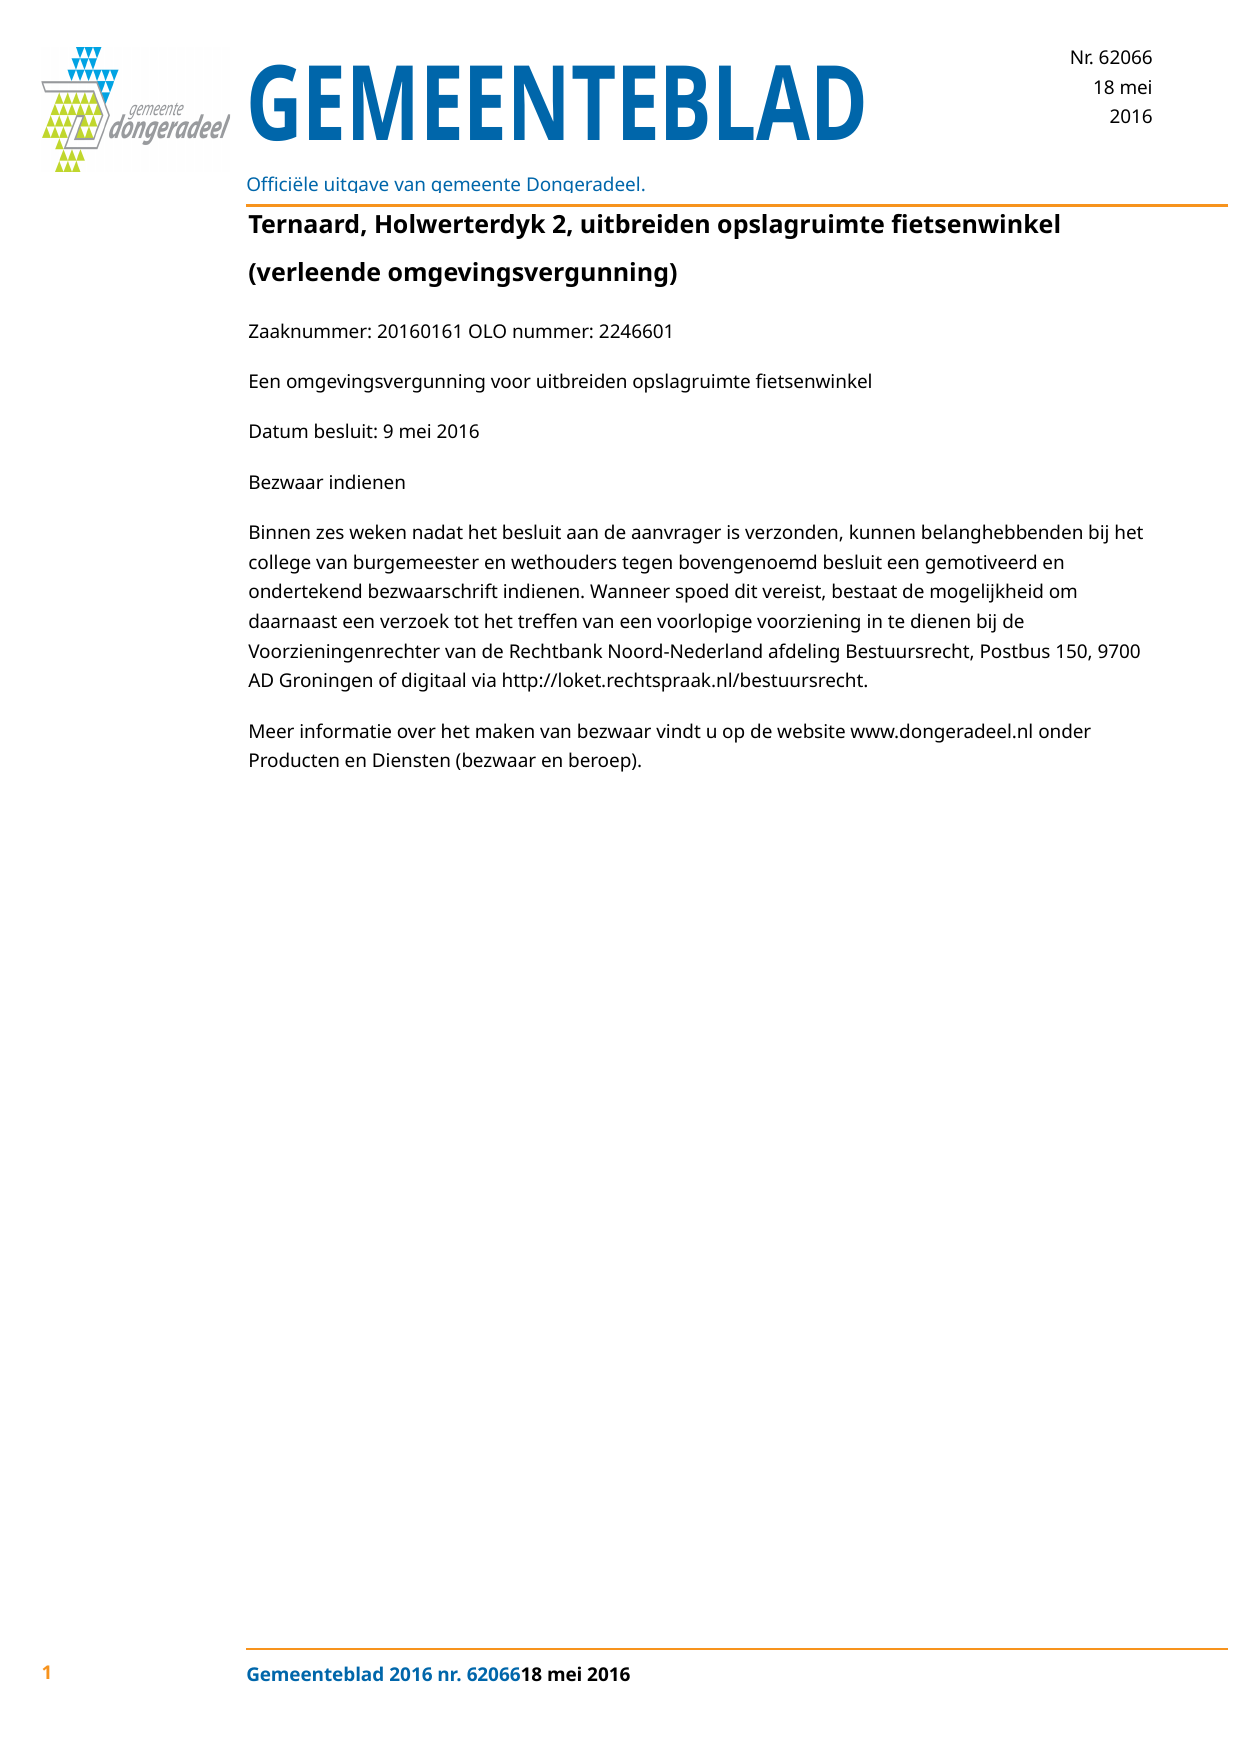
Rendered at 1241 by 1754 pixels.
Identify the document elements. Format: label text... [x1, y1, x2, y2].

text Bezwaar indienen [248, 469, 1152, 495]
text Meer informatie over het maken van bezwaar vindt u op de website www.dongeradeel.nl onder Producten en Diensten (bezwaar en beroep). [248, 718, 1152, 773]
text Datum besluit: 9 mei 2016 [248, 419, 1152, 444]
text Een omgevingsvergunning voor uitbreiden opslagruimte fietsenwinkel [248, 368, 1152, 394]
text Binnen zes weken nadat het besluit aan de aanvrager is verzonden, kunnen belanghebbenden bij het college van burgemeester en wethouders tegen bovengenoemd besluit een gemotiveerd en ondertekend bezwaarschrift indienen. Wanneer spoed dit vereist, bestaat de mogelijkheid om daarnaast een verzoek tot het treffen van een voorlopige voorziening in te dienen bij de Voorzieningenrechter van de Rechtbank Noord-Nederland afdeling Bestuursrecht, Postbus 150, 9700 AD Groningen of digitaal via http://loket.rechtspraak.nl/bestuursrecht. [248, 519, 1152, 693]
text Zaaknummer: 20160161 OLO nummer: 2246601 [248, 318, 1152, 344]
picture [99, 72, 104, 80]
picture [107, 73, 113, 80]
text Ternaard, Holwerterdyk 2, uitbreiden opslagruimte fietsenwinkel (verleende omgevingsvergunning) [248, 207, 1152, 288]
picture [41, 47, 231, 172]
